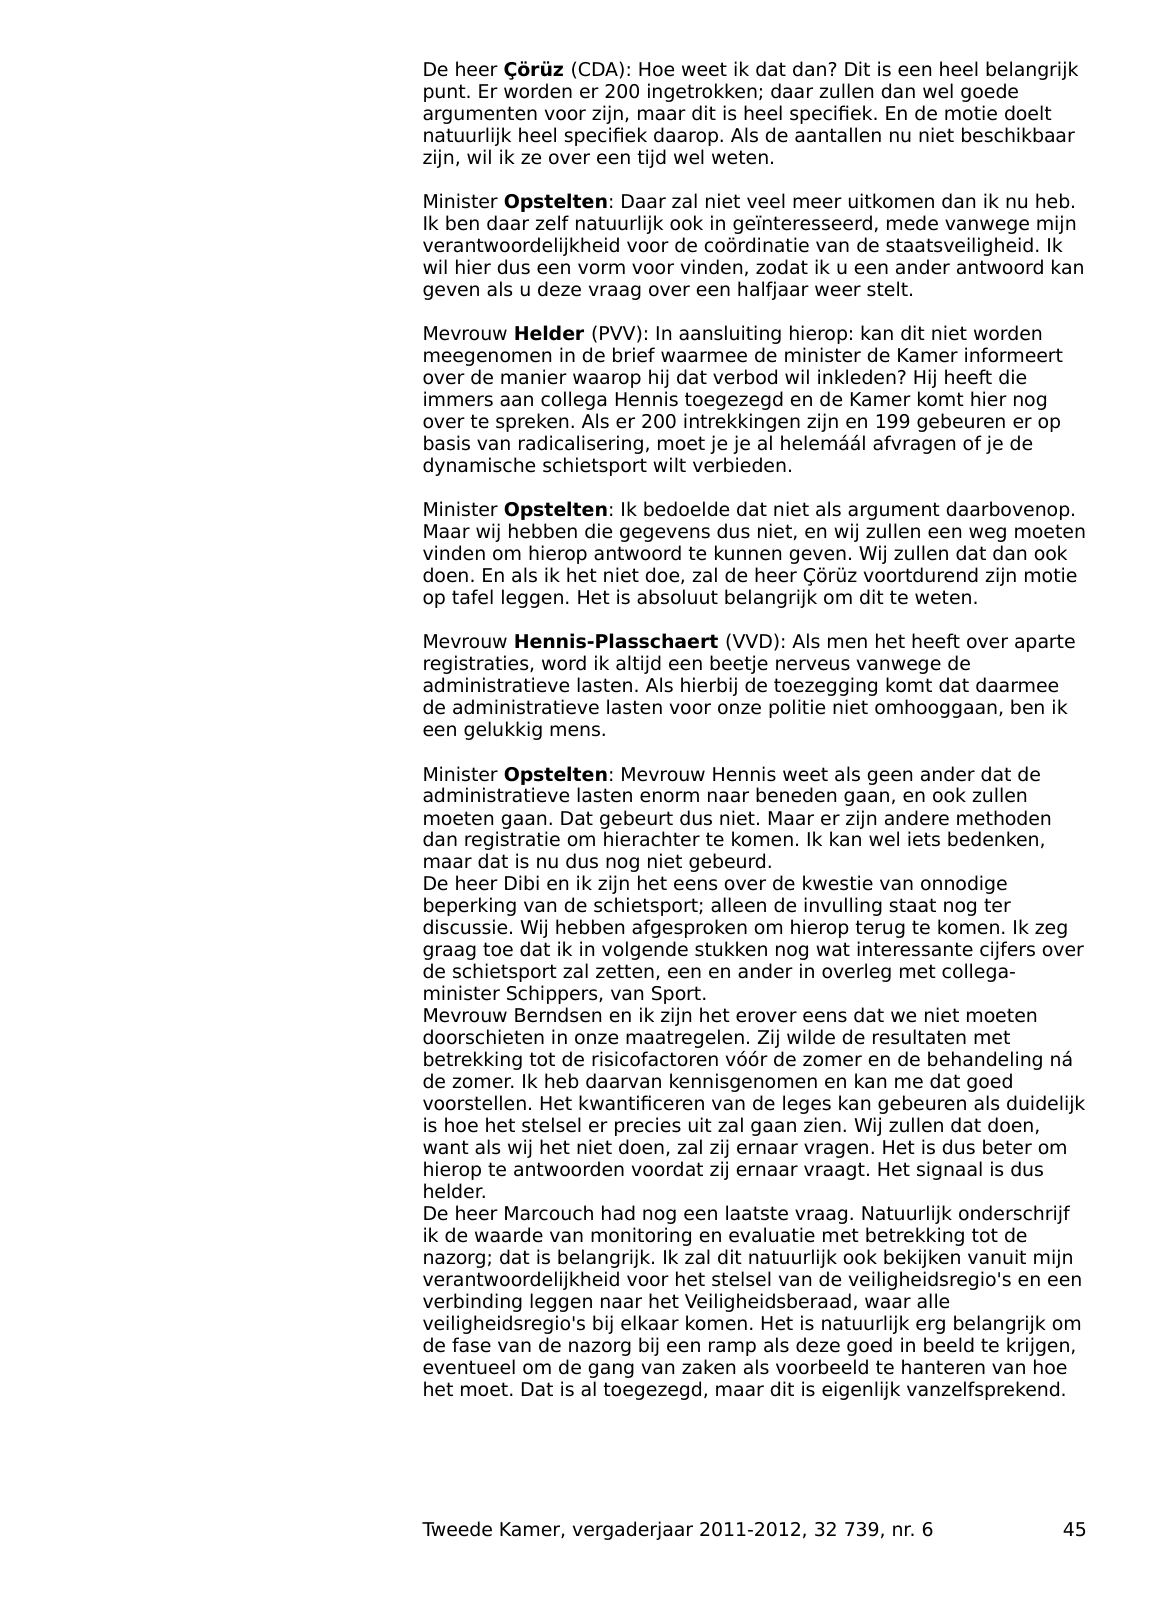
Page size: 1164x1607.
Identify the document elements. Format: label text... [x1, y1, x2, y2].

text Mevrouw Helder (PVV): In aansluiting hierop: kan dit niet worden meegenomen in de brief waarmee de minister de Kamer informeert over de manier waarop hij dat verbod wil inkleden? Hij heeft die immers aan collega Hennis toegezegd en de Kamer komt hier nog over te spreken. Als er 200 intrekkingen zijn en 199 gebeuren er op basis van radicalisering, moet je je al helemáál afvragen of je de dynamische schietsport wilt verbieden. [422, 323, 1087, 477]
text Minister Opstelten: Mevrouw Hennis weet als geen ander dat de administratieve lasten enorm naar beneden gaan, en ook zullen moeten gaan. Dat gebeurt dus niet. Maar er zijn andere methoden dan registratie om hierachter te komen. Ik kan wel iets bedenken, maar dat is nu dus nog niet gebeurd. [422, 763, 1087, 873]
text Mevrouw Hennis-Plasschaert (VVD): Als men het heeft over aparte registraties, word ik altijd een beetje nerveus vanwege de administratieve lasten. Als hierbij de toezegging komt dat daarmee de administratieve lasten voor onze politie niet omhooggaan, ben ik een gelukkig mens. [422, 631, 1087, 741]
text De heer Marcouch had nog een laatste vraag. Natuurlijk onderschrijf ik de waarde van monitoring en evaluatie met betrekking tot de nazorg; dat is belangrijk. Ik zal dit natuurlijk ook bekijken vanuit mijn verantwoordelijkheid voor het stelsel van de veiligheidsregio's en een verbinding leggen naar het Veiligheidsberaad, waar alle veiligheidsregio's bij elkaar komen. Het is natuurlijk erg belangrijk om de fase van de nazorg bij een ramp als deze goed in beeld te krijgen, eventueel om de gang van zaken als voorbeeld te hanteren van hoe het moet. Dat is al toegezegd, maar dit is eigenlijk vanzelfsprekend. [422, 1203, 1087, 1401]
text Minister Opstelten: Daar zal niet veel meer uitkomen dan ik nu heb. Ik ben daar zelf natuurlijk ook in geïnteresseerd, mede vanwege mijn verantwoordelijkheid voor de coördinatie van de staatsveiligheid. Ik wil hier dus een vorm voor vinden, zodat ik u een ander antwoord kan geven als u deze vraag over een halfjaar weer stelt. [422, 191, 1087, 301]
text De heer Dibi en ik zijn het eens over de kwestie van onnodige beperking van de schietsport; alleen de invulling staat nog ter discussie. Wij hebben afgesproken om hierop terug te komen. Ik zeg graag toe dat ik in volgende stukken nog wat interessante cijfers over de schietsport zal zetten, een en ander in overleg met collega-minister Schippers, van Sport. [422, 873, 1087, 1005]
text Minister Opstelten: Ik bedoelde dat niet als argument daarbovenop. Maar wij hebben die gegevens dus niet, en wij zullen een weg moeten vinden om hierop antwoord te kunnen geven. Wij zullen dat dan ook doen. En als ik het niet doe, zal de heer Çörüz voortdurend zijn motie op tafel leggen. Het is absoluut belangrijk om dit te weten. [422, 499, 1087, 609]
text Mevrouw Berndsen en ik zijn het erover eens dat we niet moeten doorschieten in onze maatregelen. Zij wilde de resultaten met betrekking tot de risicofactoren vóór de zomer en de behandeling ná de zomer. Ik heb daarvan kennisgenomen en kan me dat goed voorstellen. Het kwantificeren van de leges kan gebeuren als duidelijk is hoe het stelsel er precies uit zal gaan zien. Wij zullen dat doen, want als wij het niet doen, zal zij ernaar vragen. Het is dus beter om hierop te antwoorden voordat zij ernaar vraagt. Het signaal is dus helder. [422, 1005, 1087, 1203]
text De heer Çörüz (CDA): Hoe weet ik dat dan? Dit is een heel belangrijk punt. Er worden er 200 ingetrokken; daar zullen dan wel goede argumenten voor zijn, maar dit is heel specifiek. En de motie doelt natuurlijk heel specifiek daarop. Als de aantallen nu niet beschikbaar zijn, wil ik ze over een tijd wel weten. [422, 59, 1087, 169]
